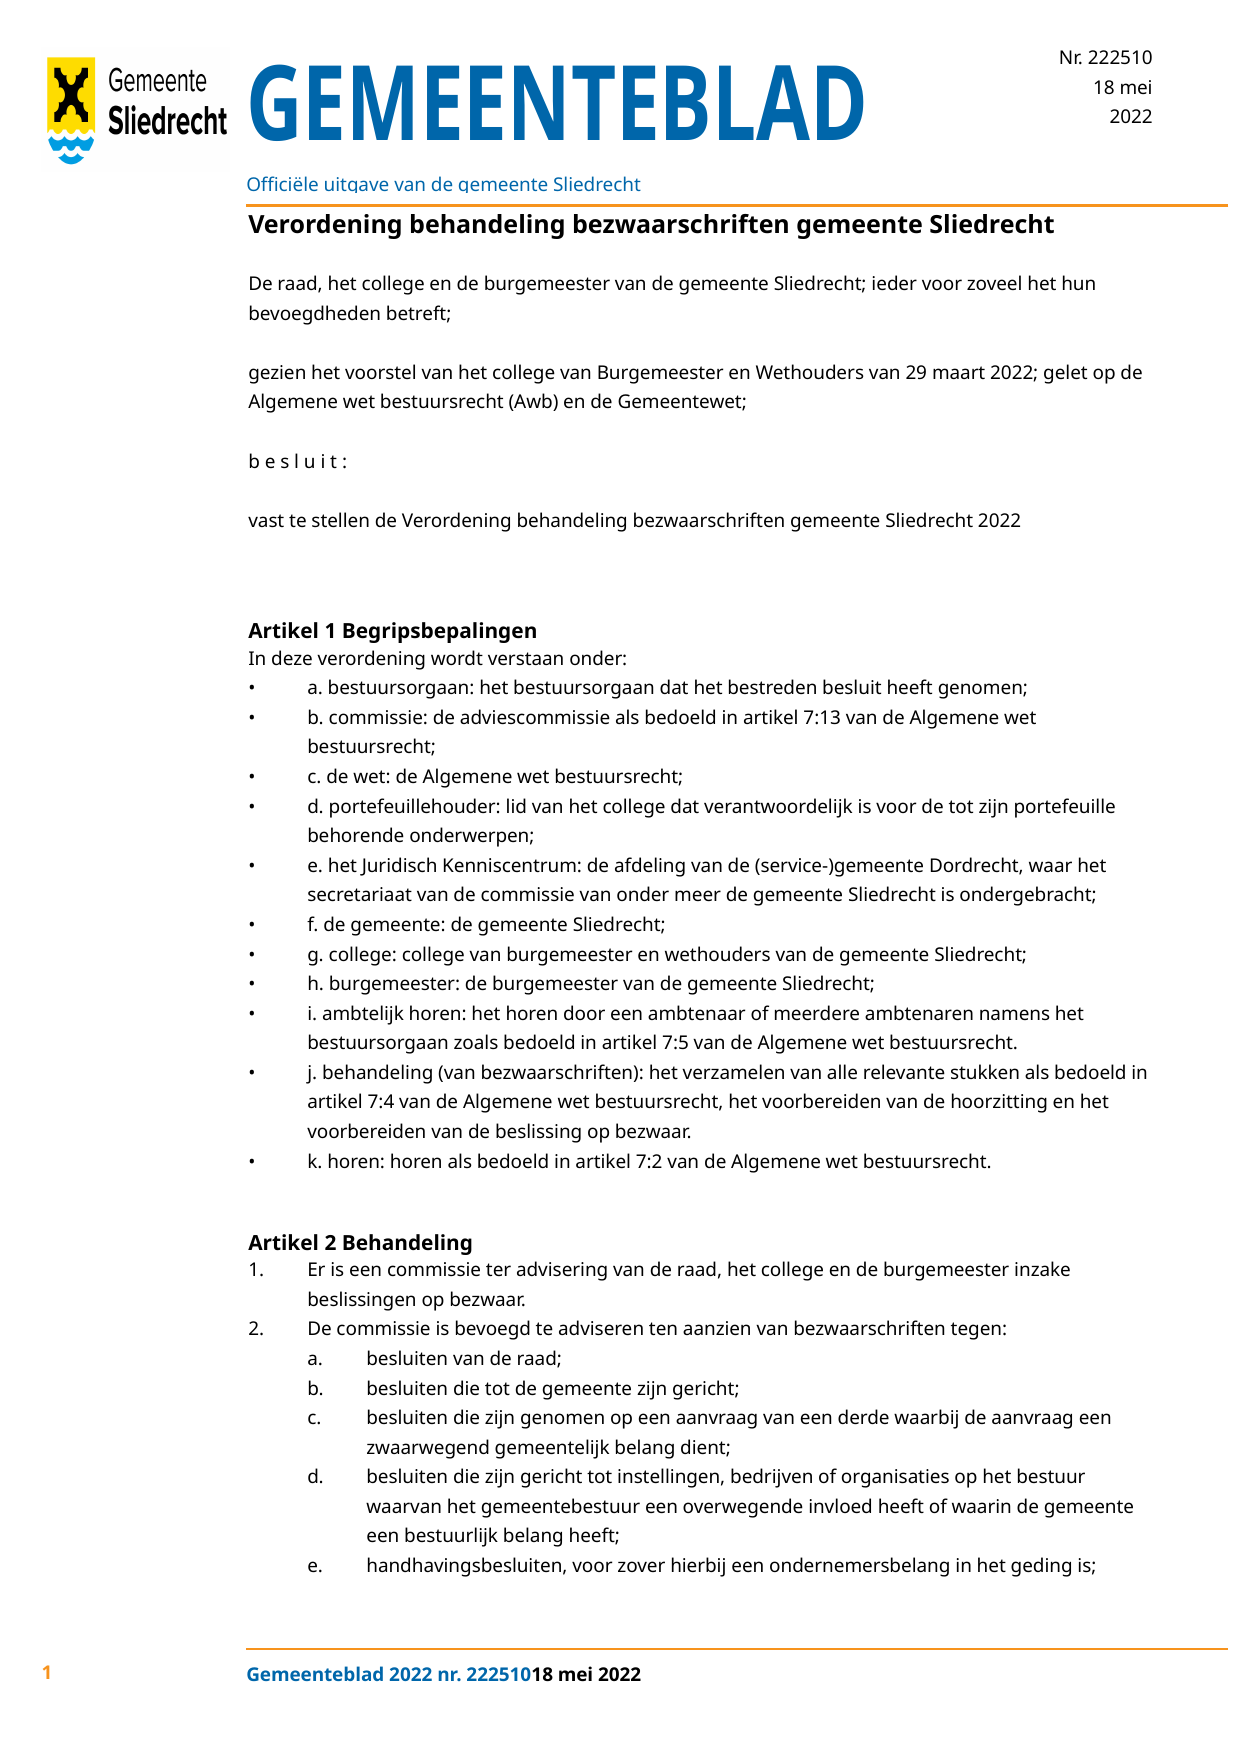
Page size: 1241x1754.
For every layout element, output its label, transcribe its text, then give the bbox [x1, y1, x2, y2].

list d. portefeuillehouder: lid van het college dat verantwoordelijk is voor de tot zijn portefeuille behorende onderwerpen; [248, 793, 1152, 848]
list a. bestuursorgaan: het bestuursorgaan dat het bestreden besluit heeft genomen; [248, 674, 1152, 700]
list b. commissie: de adviescommissie als bedoeld in artikel 7:13 van de Algemene wet bestuursrecht; [248, 704, 1152, 759]
text Artikel 1 Begripsbepalingen [248, 617, 1152, 645]
text b e s l u i t : [248, 448, 1152, 473]
list h. burgemeester: de burgemeester van de gemeente Sliedrecht; [248, 970, 1152, 996]
list besluiten van de raad; [307, 1345, 1152, 1371]
list f. de gemeente: de gemeente Sliedrecht; [248, 911, 1152, 937]
list Er is een commissie ter advisering van de raad, het college en de burgemeester inzake beslissingen op bezwaar. [248, 1256, 1152, 1312]
text Verordening behandeling bezwaarschriften gemeente Sliedrecht [248, 207, 1152, 241]
list k. horen: horen als bedoeld in artikel 7:2 van de Algemene wet bestuursrecht. [248, 1148, 1152, 1174]
list De commissie is bevoegd te adviseren ten aanzien van bezwaarschriften tegen: [248, 1316, 1152, 1341]
text gezien het voorstel van het college van Burgemeester en Wethouders van 29 maart 2022; gelet op de Algemene wet bestuursrecht (Awb) en de Gemeentewet; [248, 359, 1152, 414]
list handhavingsbesluiten, voor zover hierbij een ondernemersbelang in het geding is; [307, 1552, 1152, 1578]
list c. de wet: de Algemene wet bestuursrecht; [248, 763, 1152, 789]
text vast te stellen de Verordening behandeling bezwaarschriften gemeente Sliedrecht 2022 [248, 507, 1152, 533]
list e. het Juridisch Kenniscentrum: de afdeling van de (service-)gemeente Dordrecht, waar het secretariaat van de commissie van onder meer de gemeente Sliedrecht is ondergebracht; [248, 852, 1152, 907]
list g. college: college van burgemeester en wethouders van de gemeente Sliedrecht; [248, 941, 1152, 967]
list besluiten die zijn genomen op een aanvraag van een derde waarbij de aanvraag een zwaarwegend gemeentelijk belang dient; [307, 1404, 1152, 1459]
text De raad, het college en de burgemeester van de gemeente Sliedrecht; ieder voor zoveel het hun bevoegdheden betreft; [248, 270, 1152, 326]
list besluiten die tot de gemeente zijn gericht; [307, 1375, 1152, 1400]
list j. behandeling (van bezwaarschriften): het verzamelen van alle relevante stukken als bedoeld in artikel 7:4 van de Algemene wet bestuursrecht, het voorbereiden van de hoorzitting en het voorbereiden van de beslissing op bezwaar. [248, 1059, 1152, 1144]
picture [41, 47, 231, 172]
text In deze verordening wordt verstaan onder: [248, 645, 1152, 671]
list i. ambtelijk horen: het horen door een ambtenaar of meerdere ambtenaren namens het bestuursorgaan zoals bedoeld in artikel 7:5 van de Algemene wet bestuursrecht. [248, 1000, 1152, 1055]
list besluiten die zijn gericht tot instellingen, bedrijven of organisaties op het bestuur waarvan het gemeentebestuur een overwegende invloed heeft of waarin de gemeente een bestuurlijk belang heeft; [307, 1463, 1152, 1548]
text Artikel 2 Behandeling [248, 1228, 1152, 1256]
